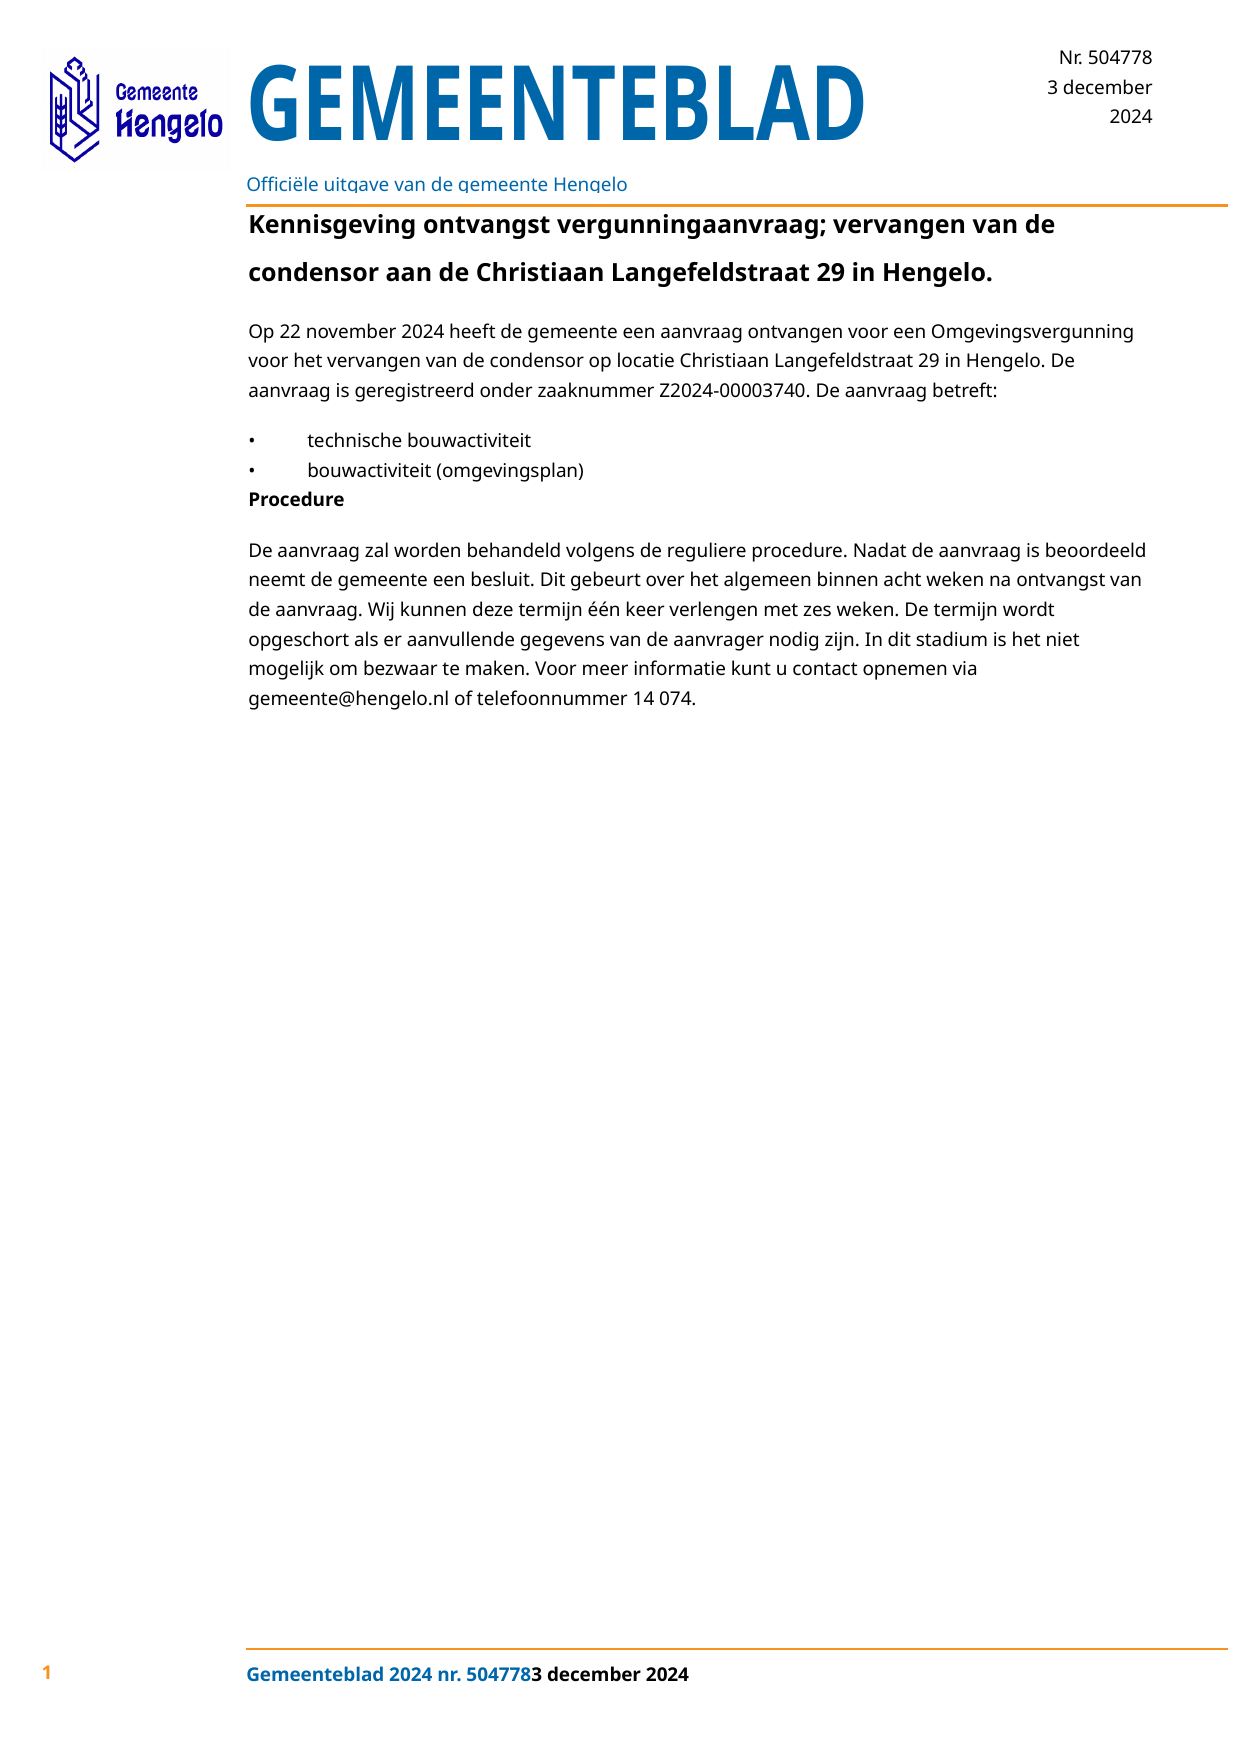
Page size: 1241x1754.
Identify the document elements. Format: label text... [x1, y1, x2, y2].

text Procedure [248, 487, 1152, 512]
list bouwactiviteit (omgevingsplan) [248, 457, 1152, 483]
text De aanvraag zal worden behandeld volgens de reguliere procedure. Nadat de aanvraag is beoordeeld neemt de gemeente een besluit. Dit gebeurt over het algemeen binnen acht weken na ontvangst van de aanvraag. Wij kunnen deze termijn één keer verlengen met zes weken. De termijn wordt opgeschort als er aanvullende gegevens van de aanvrager nodig zijn. In dit stadium is het niet mogelijk om bezwaar te maken. Voor meer informatie kunt u contact opnemen via gemeente@hengelo.nl of telefoonnummer 14 074. [248, 537, 1152, 711]
picture [41, 47, 231, 172]
text Kennisgeving ontvangst vergunningaanvraag; vervangen van de condensor aan de Christiaan Langefeldstraat 29 in Hengelo. [248, 207, 1152, 288]
list technische bouwactiviteit [248, 427, 1152, 453]
text Op 22 november 2024 heeft de gemeente een aanvraag ontvangen voor een Omgevingsvergunning voor het vervangen van de condensor op locatie Christiaan Langefeldstraat 29 in Hengelo. De aanvraag is geregistreerd onder zaaknummer Z2024-00003740. De aanvraag betreft: [248, 318, 1152, 403]
